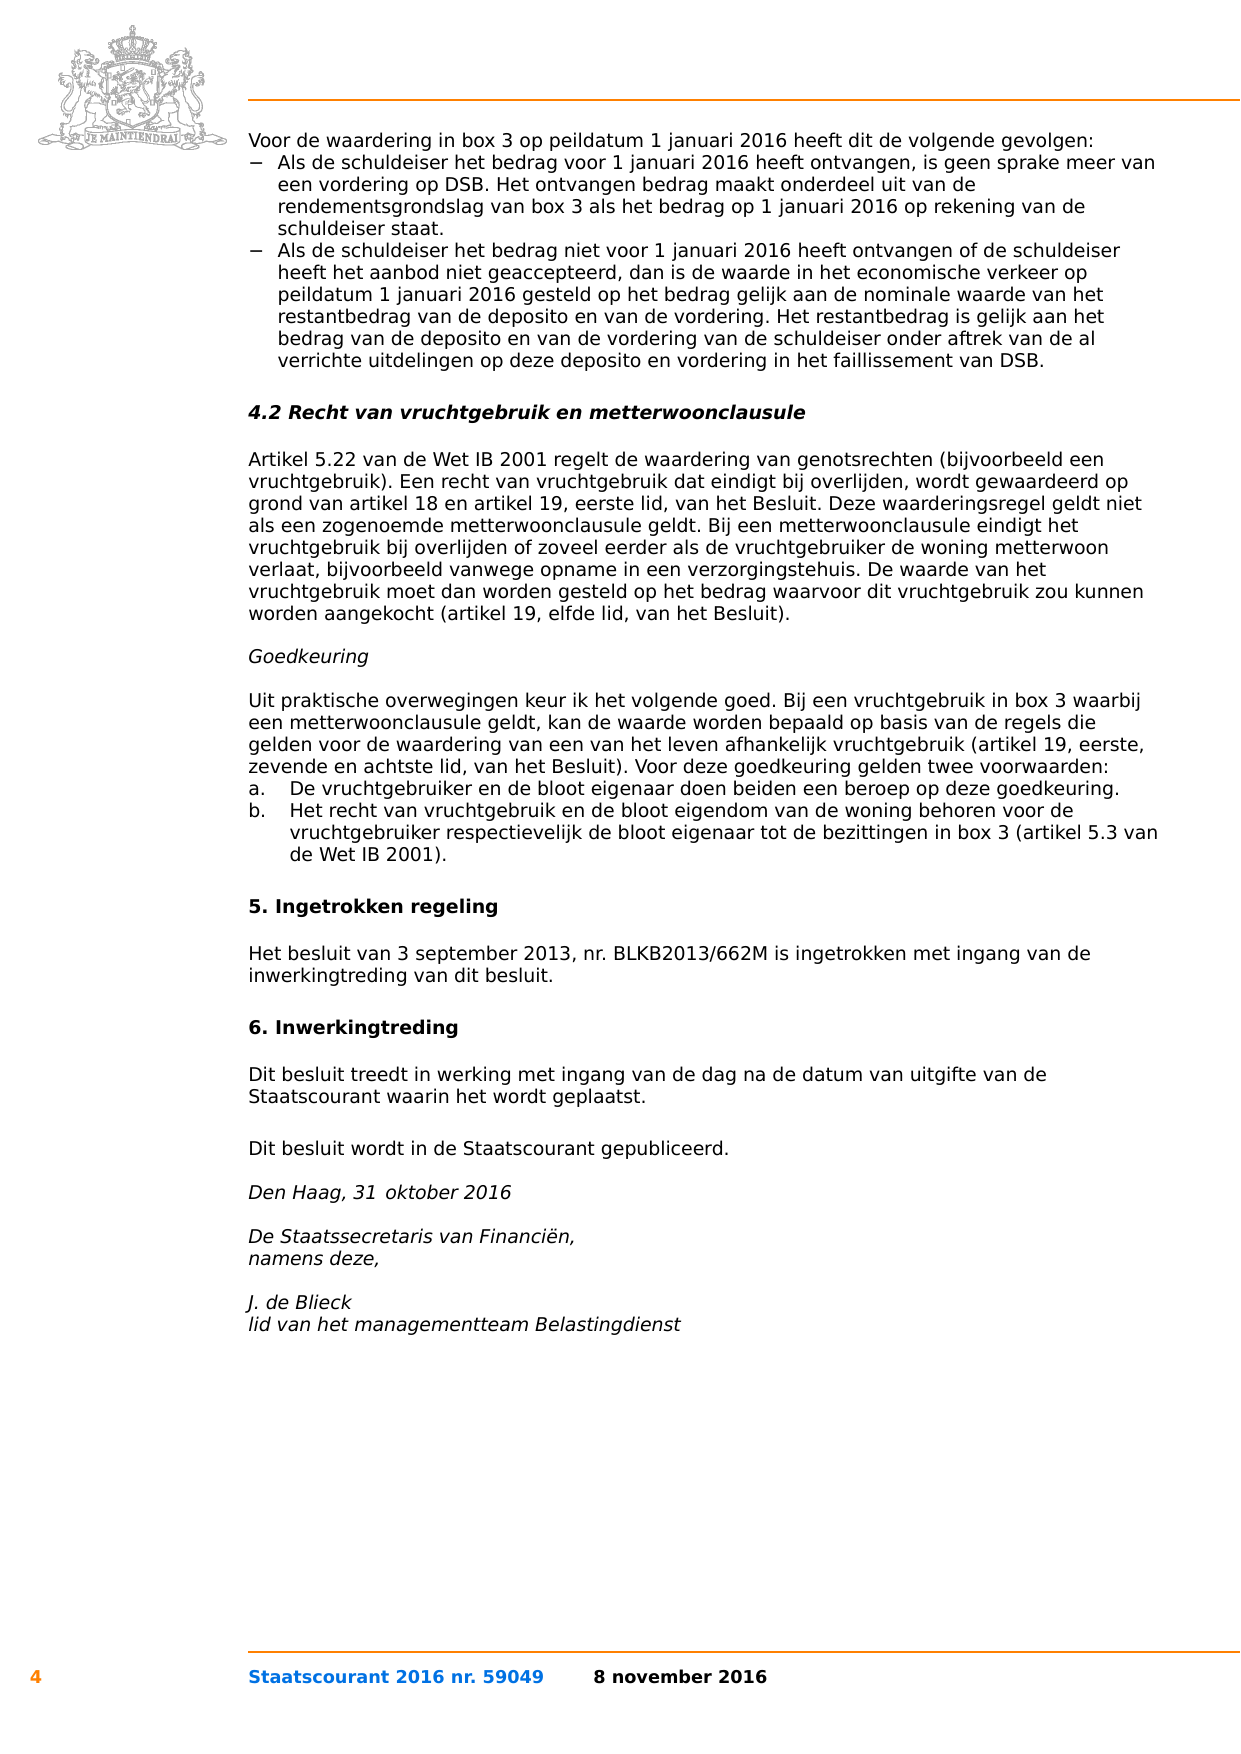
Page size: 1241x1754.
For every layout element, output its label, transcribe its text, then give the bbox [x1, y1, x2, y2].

subtitle Goedkeuring [248, 646, 1163, 668]
text De Staatssecretaris van Financiën, namens deze, J. de Blieck lid van het managementteam Belastingdienst [248, 1226, 1163, 1336]
subtitle 6. Inwerkingtreding [248, 1017, 1163, 1039]
text − Als de schuldeiser het bedrag voor 1 januari 2016 heeft ontvangen, is geen sprake meer van een vordering op DSB. Het ontvangen bedrag maakt onderdeel uit van de rendementsgrondslag van box 3 als het bedrag op 1 januari 2016 op rekening van de schuldeiser staat. [248, 152, 1163, 240]
picture [38, 25, 227, 150]
text a. De vruchtgebruiker en de bloot eigenaar doen beiden een beroep op deze goedkeuring. [248, 778, 1163, 800]
subtitle 5. Ingetrokken regeling [248, 896, 1163, 918]
text Het besluit van 3 september 2013, nr. BLKB2013/662M is ingetrokken met ingang van de inwerkingtreding van dit besluit. [248, 943, 1163, 987]
subtitle 4.2 Recht van vruchtgebruik en metterwoonclausule [248, 402, 1163, 424]
text Dit besluit wordt in de Staatscourant gepubliceerd. [248, 1138, 1163, 1160]
text Dit besluit treedt in werking met ingang van de dag na de datum van uitgifte van de Staatscourant waarin het wordt geplaatst. [248, 1064, 1163, 1108]
text Artikel 5.22 van de Wet IB 2001 regelt de waardering van genotsrechten (bijvoorbeeld een vruchtgebruik). Een recht van vruchtgebruik dat eindigt bij overlijden, wordt gewaardeerd op grond van artikel 18 en artikel 19, eerste lid, van het Besluit. Deze waarderingsregel geldt niet als een zogenoemde metterwoonclausule geldt. Bij een metterwoonclausule eindigt het vruchtgebruik bij overlijden of zoveel eerder als de vruchtgebruiker de woning metterwoon verlaat, bijvoorbeeld vanwege opname in een verzorgingstehuis. De waarde van het vruchtgebruik moet dan worden gesteld op het bedrag waarvoor dit vruchtgebruik zou kunnen worden aangekocht (artikel 19, elfde lid, van het Besluit). [248, 449, 1163, 624]
text Uit praktische overwegingen keur ik het volgende goed. Bij een vruchtgebruik in box 3 waarbij een metterwoonclausule geldt, kan de waarde worden bepaald op basis van de regels die gelden voor de waardering van een van het leven afhankelijk vruchtgebruik (artikel 19, eerste, zevende en achtste lid, van het Besluit). Voor deze goedkeuring gelden twee voorwaarden: [248, 690, 1163, 778]
text − Als de schuldeiser het bedrag niet voor 1 januari 2016 heeft ontvangen of de schuldeiser heeft het aanbod niet geaccepteerd, dan is de waarde in het economische verkeer op peildatum 1 januari 2016 gesteld op het bedrag gelijk aan de nominale waarde van het restantbedrag van de deposito en van de vordering. Het restantbedrag is gelijk aan het bedrag van de deposito en van de vordering van de schuldeiser onder aftrek van de al verrichte uitdelingen op deze deposito en vordering in het faillissement van DSB. [248, 240, 1163, 372]
text Voor de waardering in box 3 op peildatum 1 januari 2016 heeft dit de volgende gevolgen: [248, 130, 1163, 152]
text b. Het recht van vruchtgebruik en de bloot eigendom van de woning behoren voor de vruchtgebruiker respectievelijk de bloot eigenaar tot de bezittingen in box 3 (artikel 5.3 van de Wet IB 2001). [248, 800, 1163, 866]
text Den Haag, 31 oktober 2016 [248, 1182, 1163, 1204]
